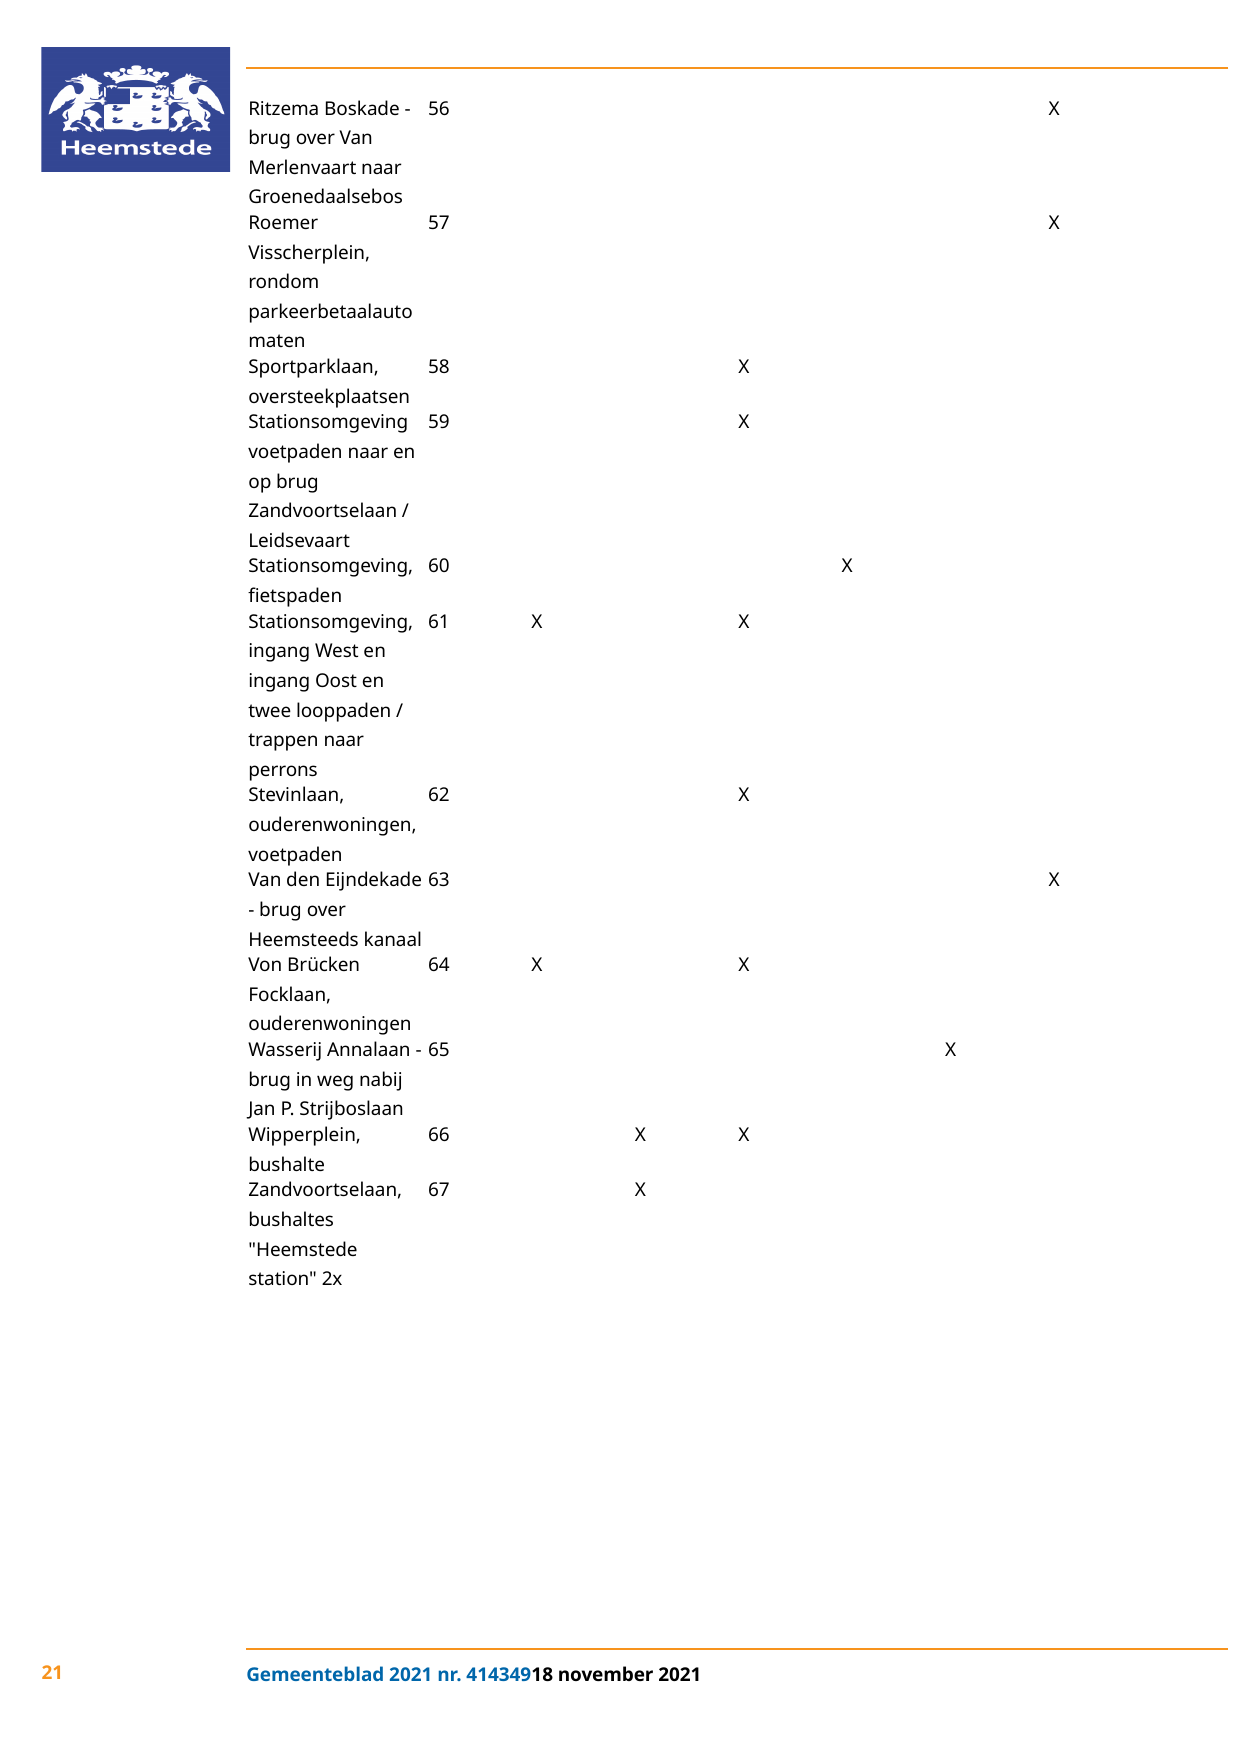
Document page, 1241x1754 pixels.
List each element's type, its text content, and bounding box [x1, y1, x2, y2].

table_cell [531, 1177, 634, 1291]
table_cell 57 [428, 209, 531, 353]
table_cell [1048, 1036, 1152, 1121]
table_cell Stationsomgeving, fietspaden [248, 553, 428, 608]
table_cell [945, 608, 1048, 782]
table_cell X [738, 951, 841, 1036]
table_cell [945, 95, 1048, 209]
table_cell [738, 209, 841, 353]
table_cell Von Brücken Focklaan, ouderenwoningen [248, 951, 428, 1036]
table_cell [531, 353, 634, 409]
table_cell [635, 95, 738, 209]
table_cell X [738, 608, 841, 782]
table_cell [1048, 1177, 1152, 1291]
table_cell 56 [428, 95, 531, 209]
table_cell X [635, 1121, 738, 1177]
table_cell [841, 608, 945, 782]
table_cell [635, 608, 738, 782]
table_cell [841, 209, 945, 353]
table_cell X [738, 353, 841, 409]
table_cell [945, 1177, 1048, 1291]
table_cell 62 [428, 782, 531, 867]
table_cell Sportparklaan, oversteekplaatsen [248, 353, 428, 409]
table_cell [945, 951, 1048, 1036]
table_cell 58 [428, 353, 531, 409]
table_cell [1048, 608, 1152, 782]
table_cell 63 [428, 867, 531, 951]
table_cell [635, 553, 738, 608]
table_cell 59 [428, 409, 531, 553]
table_cell X [945, 1036, 1048, 1121]
table_cell [1048, 553, 1152, 608]
table_cell 65 [428, 1036, 531, 1121]
table_cell [1048, 782, 1152, 867]
table_cell Roemer Visscherplein, rondom parkeerbetaalautomaten [248, 209, 428, 353]
table_cell [841, 1121, 945, 1177]
table_cell Wipperplein, bushalte [248, 1121, 428, 1177]
table_cell X [738, 1121, 841, 1177]
table_cell [1048, 1121, 1152, 1177]
table_cell X [738, 782, 841, 867]
table_cell [738, 867, 841, 951]
table_cell 67 [428, 1177, 531, 1291]
table_cell [635, 867, 738, 951]
table_cell [635, 1036, 738, 1121]
table_cell Van den Eijndekade - brug over Heemsteeds kanaal [248, 867, 428, 951]
table_cell Stationsomgeving, ingang West en ingang Oost en twee looppaden / trappen naar perrons [248, 608, 428, 782]
table_cell [635, 782, 738, 867]
table_cell X [635, 1177, 738, 1291]
table_cell [531, 1036, 634, 1121]
table_cell [841, 1177, 945, 1291]
table_cell [738, 553, 841, 608]
table_cell [635, 951, 738, 1036]
table_cell [738, 95, 841, 209]
table_cell [945, 867, 1048, 951]
table_cell [531, 1121, 634, 1177]
table_cell [635, 209, 738, 353]
table_cell [945, 1121, 1048, 1177]
table_cell Wasserij Annalaan - brug in weg nabij Jan P. Strijboslaan [248, 1036, 428, 1121]
table_cell [841, 867, 945, 951]
table_cell [738, 1177, 841, 1291]
table_cell [841, 951, 945, 1036]
table_cell 60 [428, 553, 531, 608]
table_cell 61 [428, 608, 531, 782]
table_cell X [738, 409, 841, 553]
table_cell X [1048, 209, 1152, 353]
table_cell Zandvoortselaan, bushaltes "Heemstede station" 2x [248, 1177, 428, 1291]
table_cell [841, 353, 945, 409]
table_cell X [1048, 95, 1152, 209]
table_cell [1048, 353, 1152, 409]
table_cell [945, 353, 1048, 409]
table_cell [1048, 409, 1152, 553]
table_cell Stevinlaan, ouderenwoningen, voetpaden [248, 782, 428, 867]
table_cell Stationsomgeving voetpaden naar en op brug Zandvoortselaan / Leidsevaart [248, 409, 428, 553]
table_cell [531, 553, 634, 608]
table_cell [531, 409, 634, 553]
table_cell [635, 353, 738, 409]
table_cell [945, 209, 1048, 353]
picture [41, 47, 231, 172]
table_cell [531, 209, 634, 353]
table_cell [531, 95, 634, 209]
table_cell [635, 409, 738, 553]
table_cell [1048, 951, 1152, 1036]
table_cell X [1048, 867, 1152, 951]
table_cell 66 [428, 1121, 531, 1177]
table_cell X [841, 553, 945, 608]
table_cell [841, 95, 945, 209]
table_cell Ritzema Boskade - brug over Van Merlenvaart naar Groenedaalsebos [248, 95, 428, 209]
table_cell X [531, 951, 634, 1036]
table_cell [841, 409, 945, 553]
table_cell [841, 1036, 945, 1121]
table_cell [841, 782, 945, 867]
table_cell [945, 409, 1048, 553]
table_cell [945, 782, 1048, 867]
table_cell 64 [428, 951, 531, 1036]
table_cell [945, 553, 1048, 608]
table_cell [531, 867, 634, 951]
table_cell X [531, 608, 634, 782]
table_cell [531, 782, 634, 867]
table_cell [738, 1036, 841, 1121]
